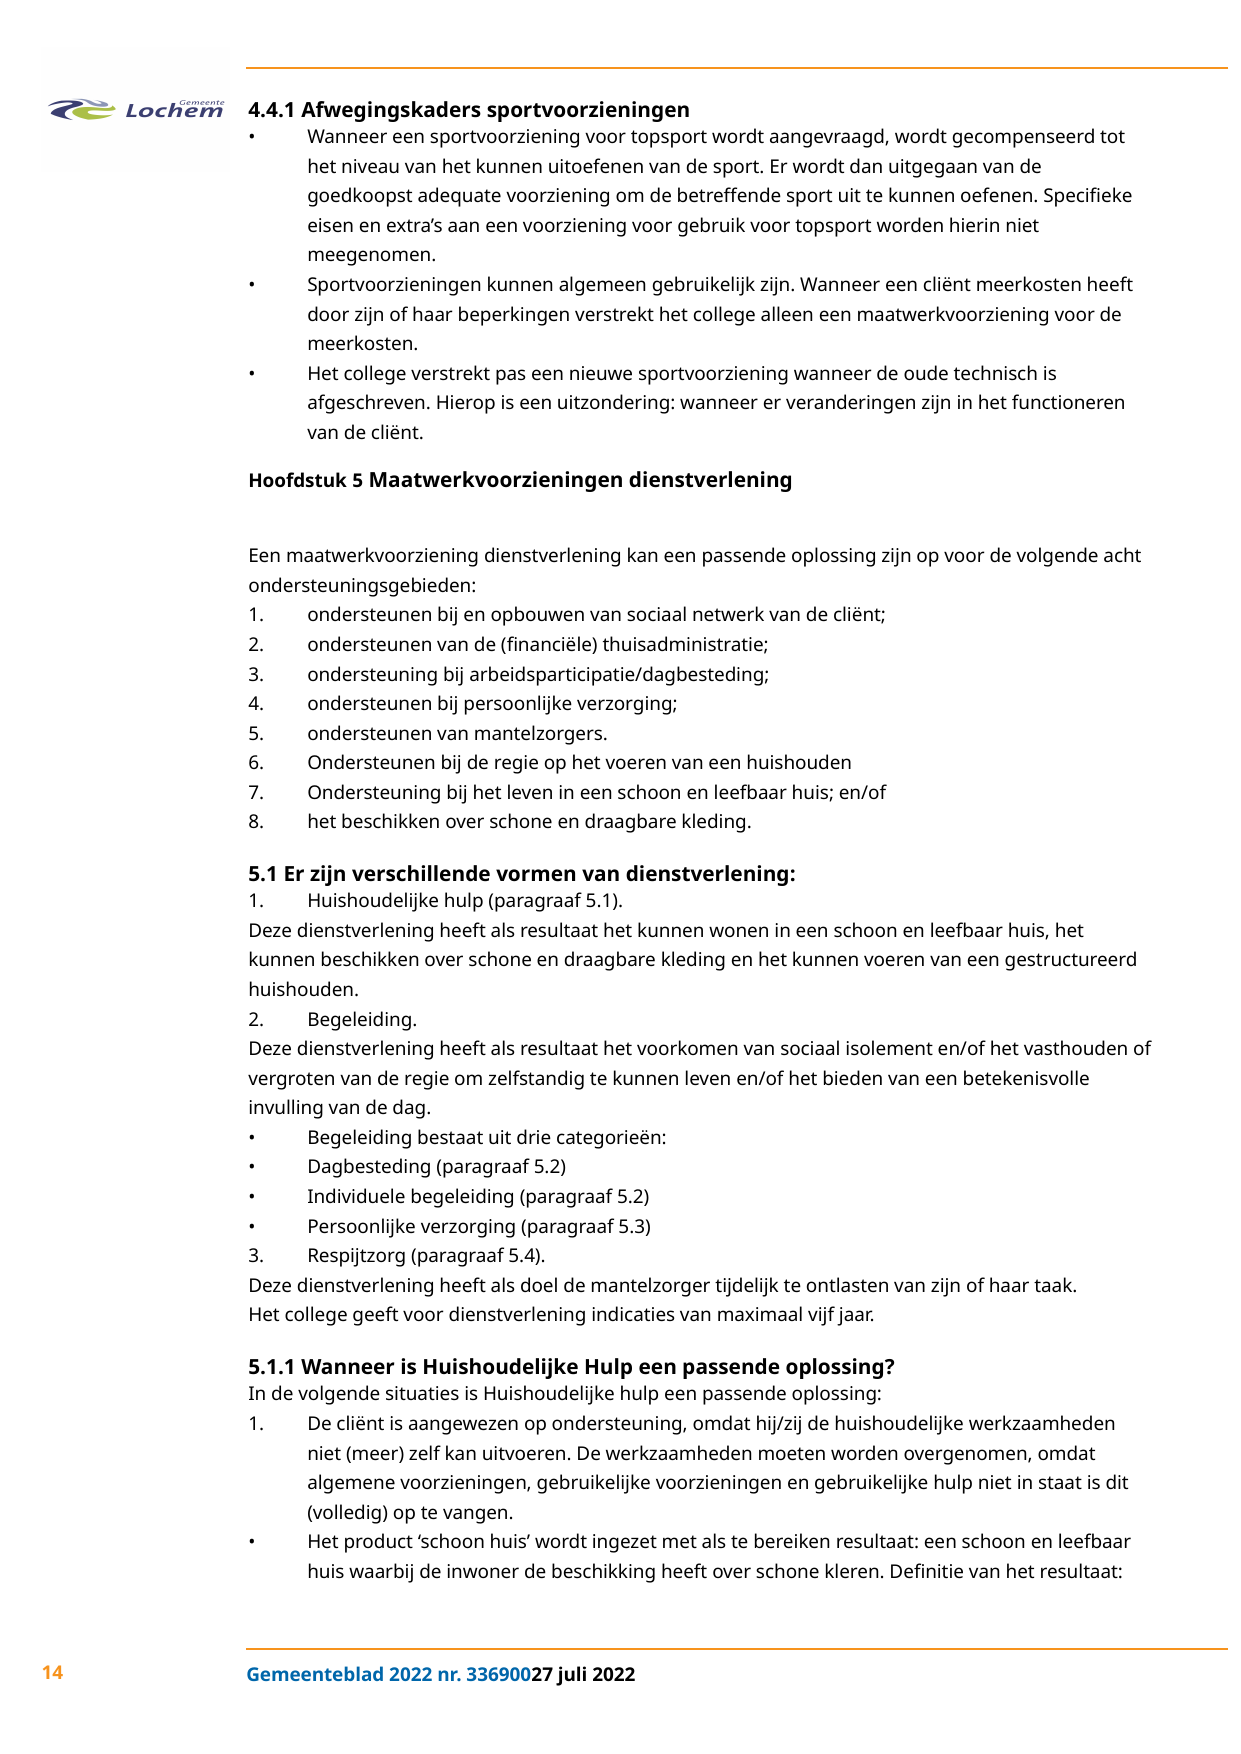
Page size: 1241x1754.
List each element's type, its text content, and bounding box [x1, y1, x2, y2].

list Wanneer een sportvoorziening voor topsport wordt aangevraagd, wordt gecompenseerd tot het niveau van het kunnen uitoefenen van de sport. Er wordt dan uitgegaan van de goedkoopst adequate voorziening om de betreffende sport uit te kunnen oefenen. Specifieke eisen en extra’s aan een voorziening voor gebruik voor topsport worden hierin niet meegenomen. [248, 123, 1152, 267]
text In de volgende situaties is Huishoudelijke hulp een passende oplossing: [248, 1381, 1152, 1406]
list ondersteunen bij en opbouwen van sociaal netwerk van de cliënt; [248, 602, 1152, 627]
list het beschikken over schone en draagbare kleding. [248, 809, 1152, 834]
list De cliënt is aangewezen op ondersteuning, omdat hij/zij de huishoudelijke werkzaamheden niet (meer) zelf kan uitvoeren. De werkzaamheden moeten worden overgenomen, omdat algemene voorzieningen, gebruikelijke voorzieningen en gebruikelijke hulp niet in staat is dit (volledig) op te vangen. [248, 1410, 1152, 1524]
text Een maatwerkvoorziening dienstverlening kan een passende oplossing zijn op voor de volgende acht ondersteuningsgebieden: [248, 542, 1152, 598]
text Het college geeft voor dienstverlening indicaties van maximaal vijf jaar. [248, 1302, 1152, 1327]
text Deze dienstverlening heeft als resultaat het kunnen wonen in een schoon en leefbaar huis, het kunnen beschikken over schone en draagbare kleding en het kunnen voeren van een gestructureerd huishouden. [248, 917, 1152, 1002]
list Begeleiding bestaat uit drie categorieën: [248, 1124, 1152, 1150]
text Deze dienstverlening heeft als resultaat het voorkomen van sociaal isolement en/of het vasthouden of vergroten van de regie om zelfstandig te kunnen leven en/of het bieden van een betekenisvolle invulling van de dag. [248, 1035, 1152, 1120]
text 4.4.1 Afwegingskaders sportvoorzieningen [248, 95, 1152, 123]
list ondersteunen bij persoonlijke verzorging; [248, 690, 1152, 716]
picture [41, 47, 231, 172]
list Ondersteuning bij het leven in een schoon en leefbaar huis; en/of [248, 779, 1152, 805]
text Hoofdstuk 5 Maatwerkvoorzieningen dienstverlening [248, 465, 1152, 493]
list ondersteuning bij arbeidsparticipatie/dagbesteding; [248, 661, 1152, 686]
list Individuele begeleiding (paragraaf 5.2) [248, 1183, 1152, 1209]
list Het product ‘schoon huis’ wordt ingezet met als te bereiken resultaat: een schoon en leefbaar huis waarbij de inwoner de beschikking heeft over schone kleren. Definitie van het resultaat: [248, 1528, 1152, 1584]
text 5.1.1 Wanneer is Huishoudelijke Hulp een passende oplossing? [248, 1352, 1152, 1381]
text 5.1 Er zijn verschillende vormen van dienstverlening: [248, 859, 1152, 887]
list Respijtzorg (paragraaf 5.4). [248, 1242, 1152, 1268]
list Het college verstrekt pas een nieuwe sportvoorziening wanneer de oude technisch is afgeschreven. Hierop is een uitzondering: wanneer er veranderingen zijn in het functioneren van de cliënt. [248, 360, 1152, 445]
list Sportvoorzieningen kunnen algemeen gebruikelijk zijn. Wanneer een cliënt meerkosten heeft door zijn of haar beperkingen verstrekt het college alleen een maatwerkvoorziening voor de meerkosten. [248, 271, 1152, 356]
list Dagbesteding (paragraaf 5.2) [248, 1154, 1152, 1179]
list ondersteunen van mantelzorgers. [248, 720, 1152, 746]
list Huishoudelijke hulp (paragraaf 5.1). [248, 887, 1152, 913]
list Begeleiding. [248, 1006, 1152, 1032]
text Deze dienstverlening heeft als doel de mantelzorger tijdelijk te ontlasten van zijn of haar taak. [248, 1272, 1152, 1298]
list Ondersteunen bij de regie op het voeren van een huishouden [248, 749, 1152, 775]
list ondersteunen van de (financiële) thuisadministratie; [248, 631, 1152, 657]
list Persoonlijke verzorging (paragraaf 5.3) [248, 1213, 1152, 1239]
